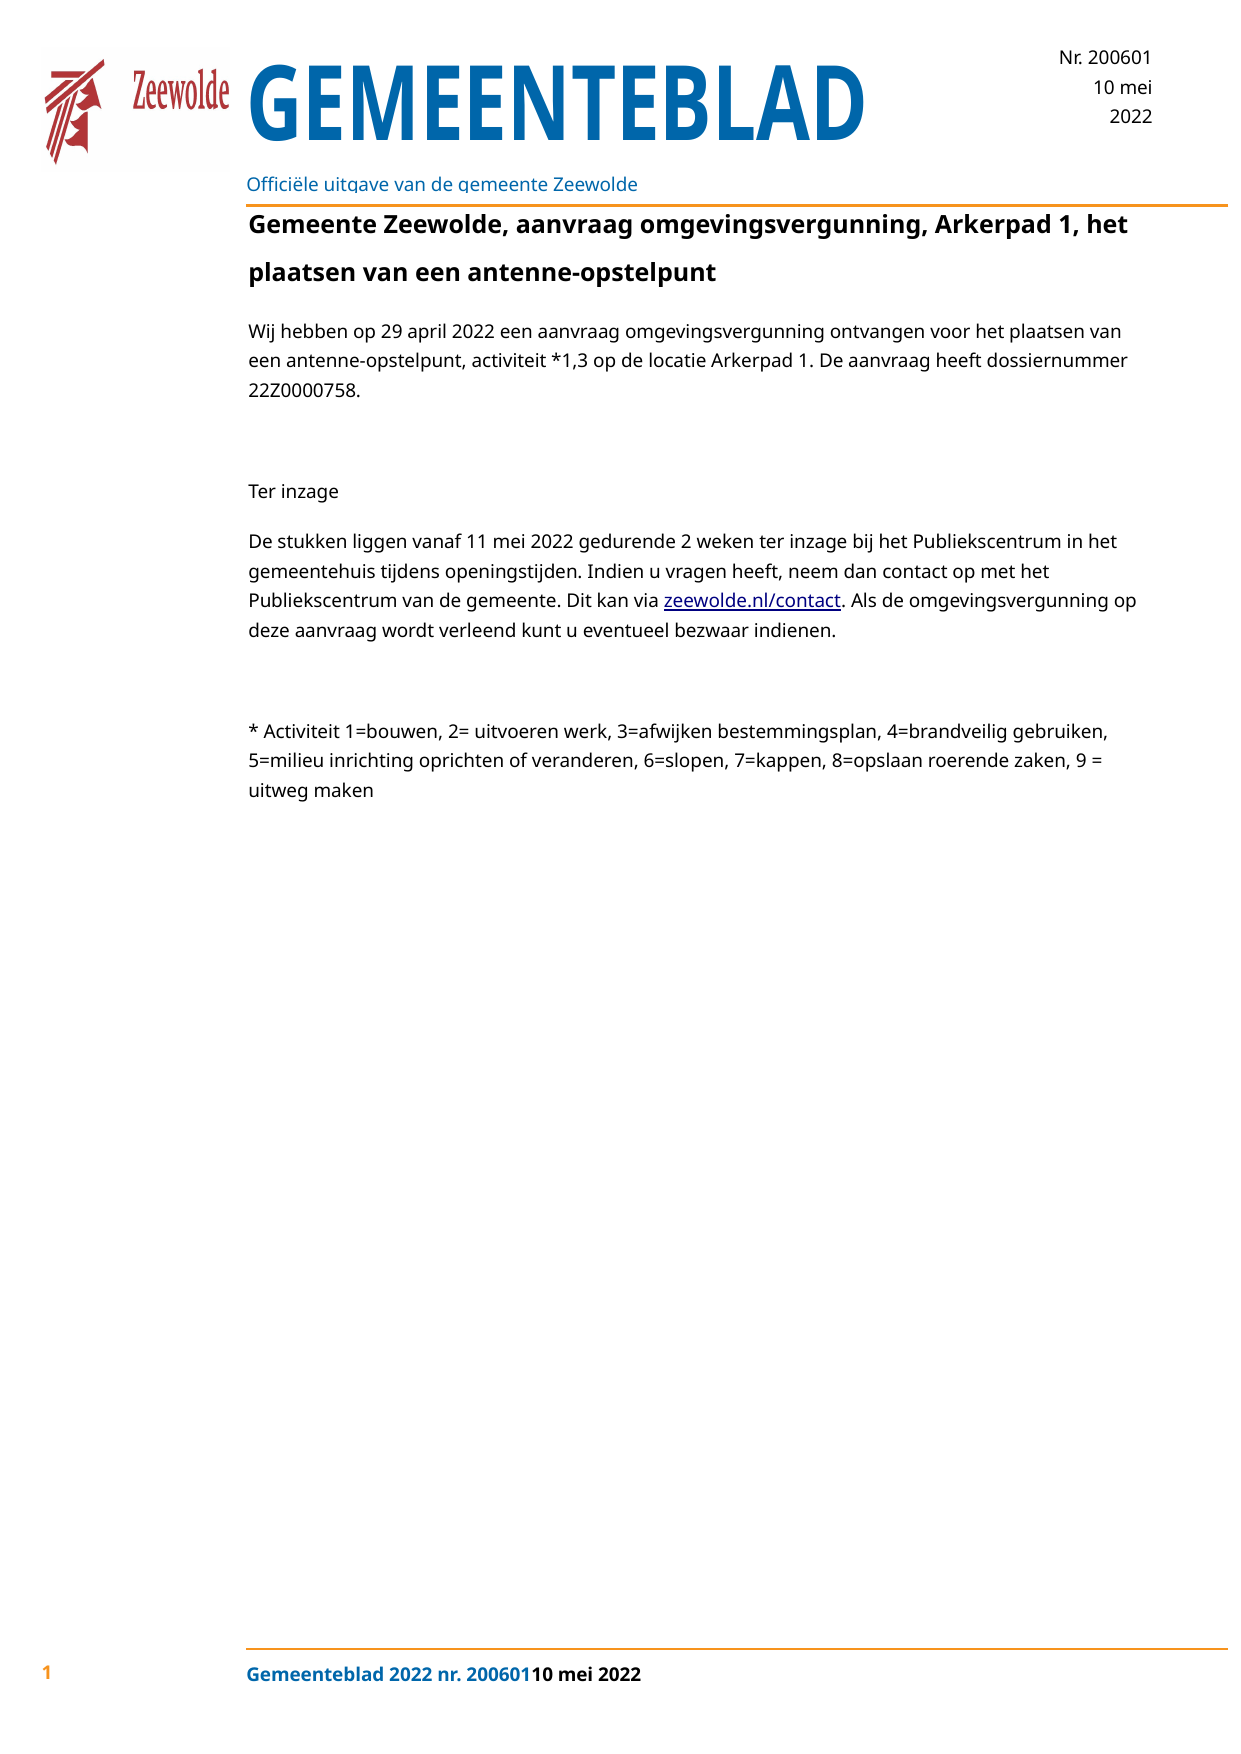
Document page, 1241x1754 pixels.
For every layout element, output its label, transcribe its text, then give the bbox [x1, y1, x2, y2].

text * Activiteit 1=bouwen, 2= uitvoeren werk, 3=afwijken bestemmingsplan, 4=brandveilig gebruiken, 5=milieu inrichting oprichten of veranderen, 6=slopen, 7=kappen, 8=opslaan roerende zaken, 9 = uitweg maken [248, 718, 1152, 803]
text De stukken liggen vanaf 11 mei 2022 gedurende 2 weken ter inzage bij het Publiekscentrum in het gemeentehuis tijdens openingstijden. Indien u vragen heeft, neem dan contact op met het Publiekscentrum van de gemeente. Dit kan via zeewolde.nl/contact. Als de omgevingsvergunning op deze aanvraag wordt verleend kunt u eventueel bezwaar indienen. [248, 528, 1152, 643]
text Gemeente Zeewolde, aanvraag omgevingsvergunning, Arkerpad 1, het plaatsen van een antenne-opstelpunt [248, 207, 1152, 288]
text Wij hebben op 29 april 2022 een aanvraag omgevingsvergunning ontvangen voor het plaatsen van een antenne-opstelpunt, activiteit *1,3 op de locatie Arkerpad 1. De aanvraag heeft dossiernummer 22Z0000758. [248, 318, 1152, 403]
text Ter inzage [248, 478, 1152, 504]
picture [41, 47, 231, 172]
